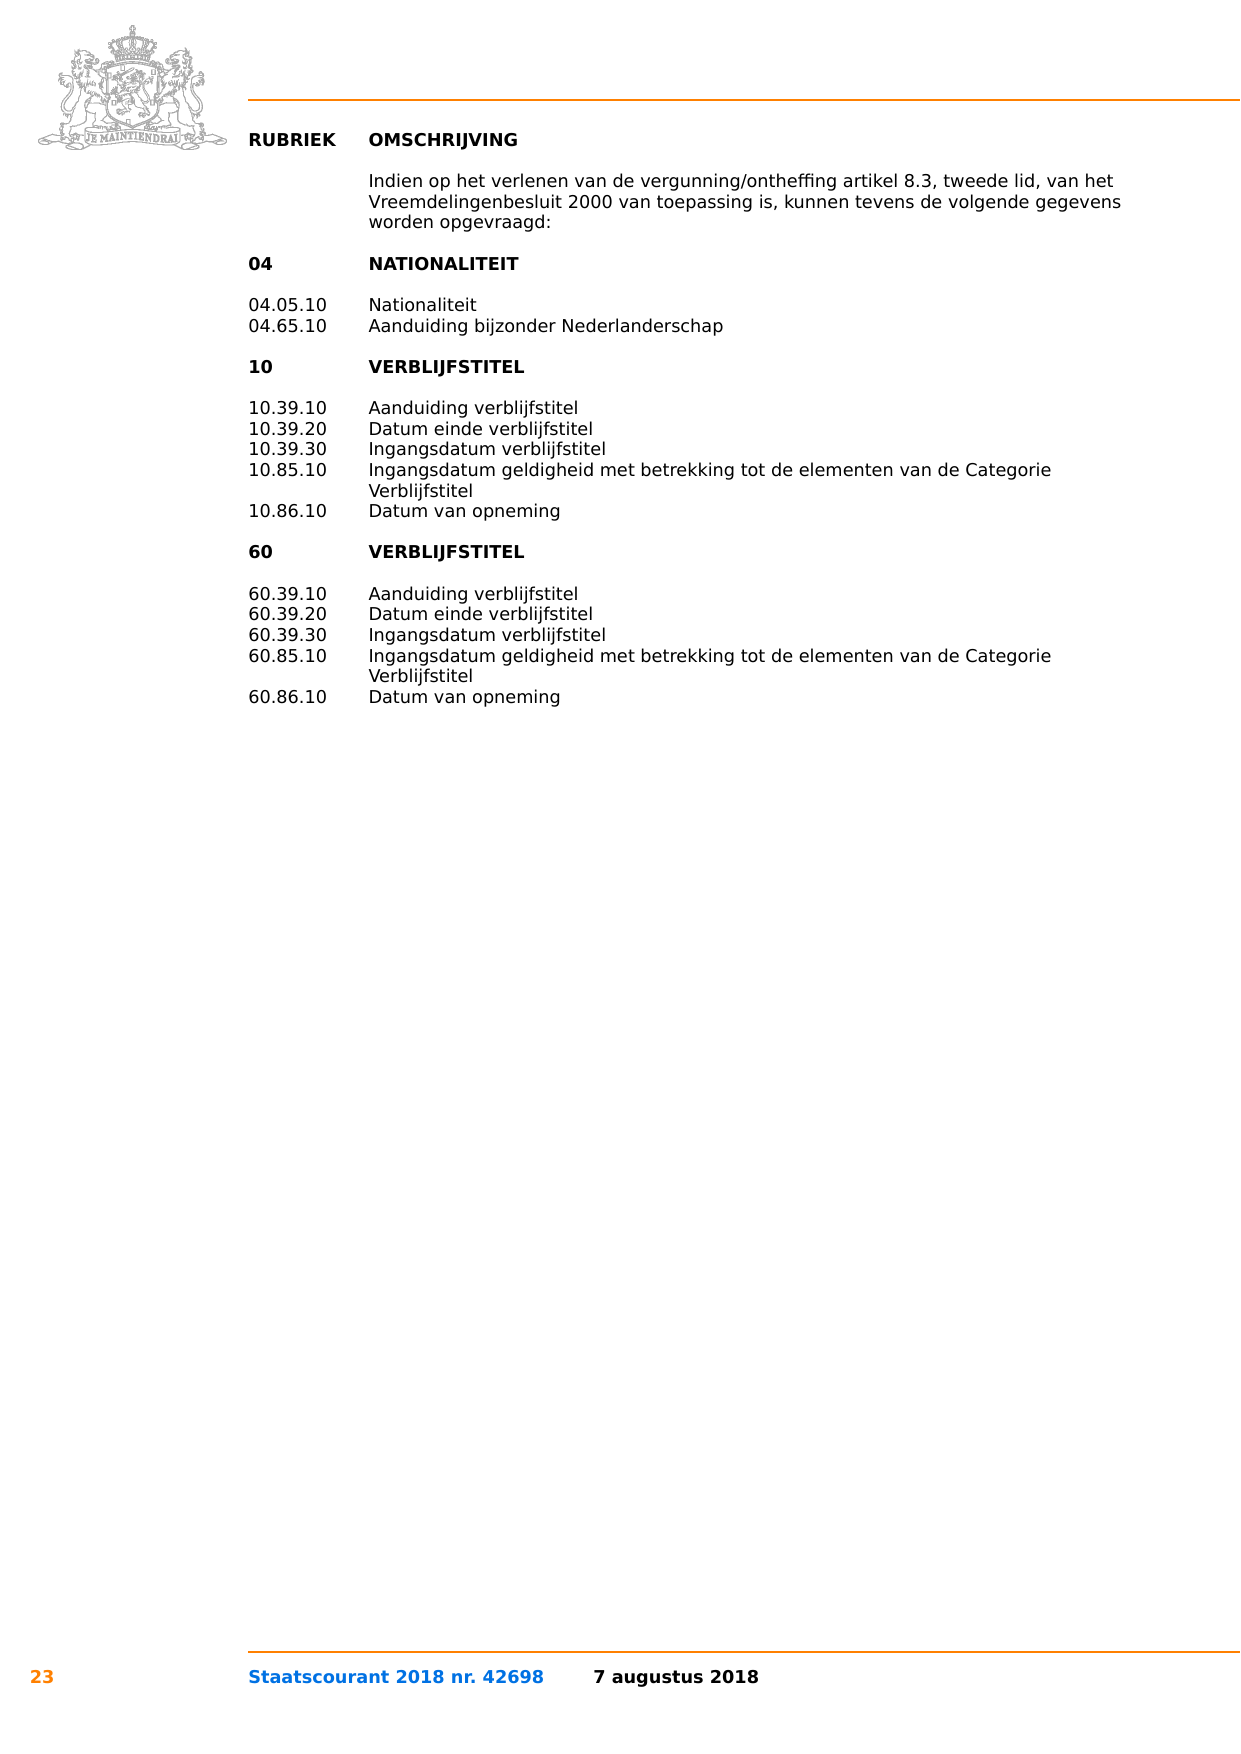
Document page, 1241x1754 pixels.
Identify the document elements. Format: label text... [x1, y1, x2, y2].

table_cell 10.39.10 [248, 398, 362, 419]
table_cell 60.85.10 [248, 646, 362, 687]
table_cell [363, 522, 1163, 542]
table_cell [248, 336, 362, 357]
table_cell 10.86.10 [248, 501, 362, 522]
table_cell 60.86.10 [248, 687, 362, 707]
table_cell Ingangsdatum geldigheid met betrekking tot de elementen van de Categorie Verblijfstitel [363, 460, 1163, 501]
table_cell [248, 151, 362, 171]
table_cell 04.65.10 [248, 316, 362, 336]
table_cell Aanduiding verblijfstitel [363, 398, 1163, 419]
table_cell VERBLIJFSTITEL [363, 357, 1163, 377]
table_cell 10 [248, 357, 362, 377]
picture [38, 25, 227, 150]
table_cell Nationaliteit [363, 295, 1163, 316]
table_cell NATIONALITEIT [363, 254, 1163, 274]
table_cell [363, 233, 1163, 254]
table_cell 60 [248, 543, 362, 563]
table_header OMSCHRIJVING [363, 130, 1163, 151]
table_cell [248, 171, 362, 233]
table_cell Datum einde verblijfstitel [363, 604, 1163, 625]
table_cell [363, 563, 1163, 584]
table_cell [248, 522, 362, 542]
table_cell Datum einde verblijfstitel [363, 419, 1163, 439]
table_cell 60.39.20 [248, 604, 362, 625]
table_cell Datum van opneming [363, 501, 1163, 522]
table_cell 60.39.30 [248, 625, 362, 646]
table_cell Aanduiding bijzonder Nederlanderschap [363, 316, 1163, 336]
table_cell [248, 274, 362, 295]
table_cell Ingangsdatum verblijfstitel [363, 625, 1163, 646]
table_cell 60.39.10 [248, 584, 362, 604]
table_cell 10.39.20 [248, 419, 362, 439]
table_cell 10.85.10 [248, 460, 362, 501]
table_cell 04.05.10 [248, 295, 362, 316]
table_cell VERBLIJFSTITEL [363, 543, 1163, 563]
table_cell Aanduiding verblijfstitel [363, 584, 1163, 604]
table_cell [248, 378, 362, 398]
table_cell [363, 274, 1163, 295]
table_cell [248, 233, 362, 254]
table_cell 04 [248, 254, 362, 274]
table_header RUBRIEK [248, 130, 362, 151]
table_cell [363, 336, 1163, 357]
table_cell 10.39.30 [248, 439, 362, 460]
table_cell Ingangsdatum verblijfstitel [363, 439, 1163, 460]
table_cell Ingangsdatum geldigheid met betrekking tot de elementen van de Categorie Verblijfstitel [363, 646, 1163, 687]
table_cell [248, 563, 362, 584]
table_cell [363, 378, 1163, 398]
table_cell Indien op het verlenen van de vergunning/ontheffing artikel 8.3, tweede lid, van het Vreemdelingenbesluit 2000 van toepassing is, kunnen tevens de volgende gegevens worden opgevraagd: [363, 171, 1163, 233]
table_cell Datum van opneming [363, 687, 1163, 707]
table_cell [363, 151, 1163, 171]
